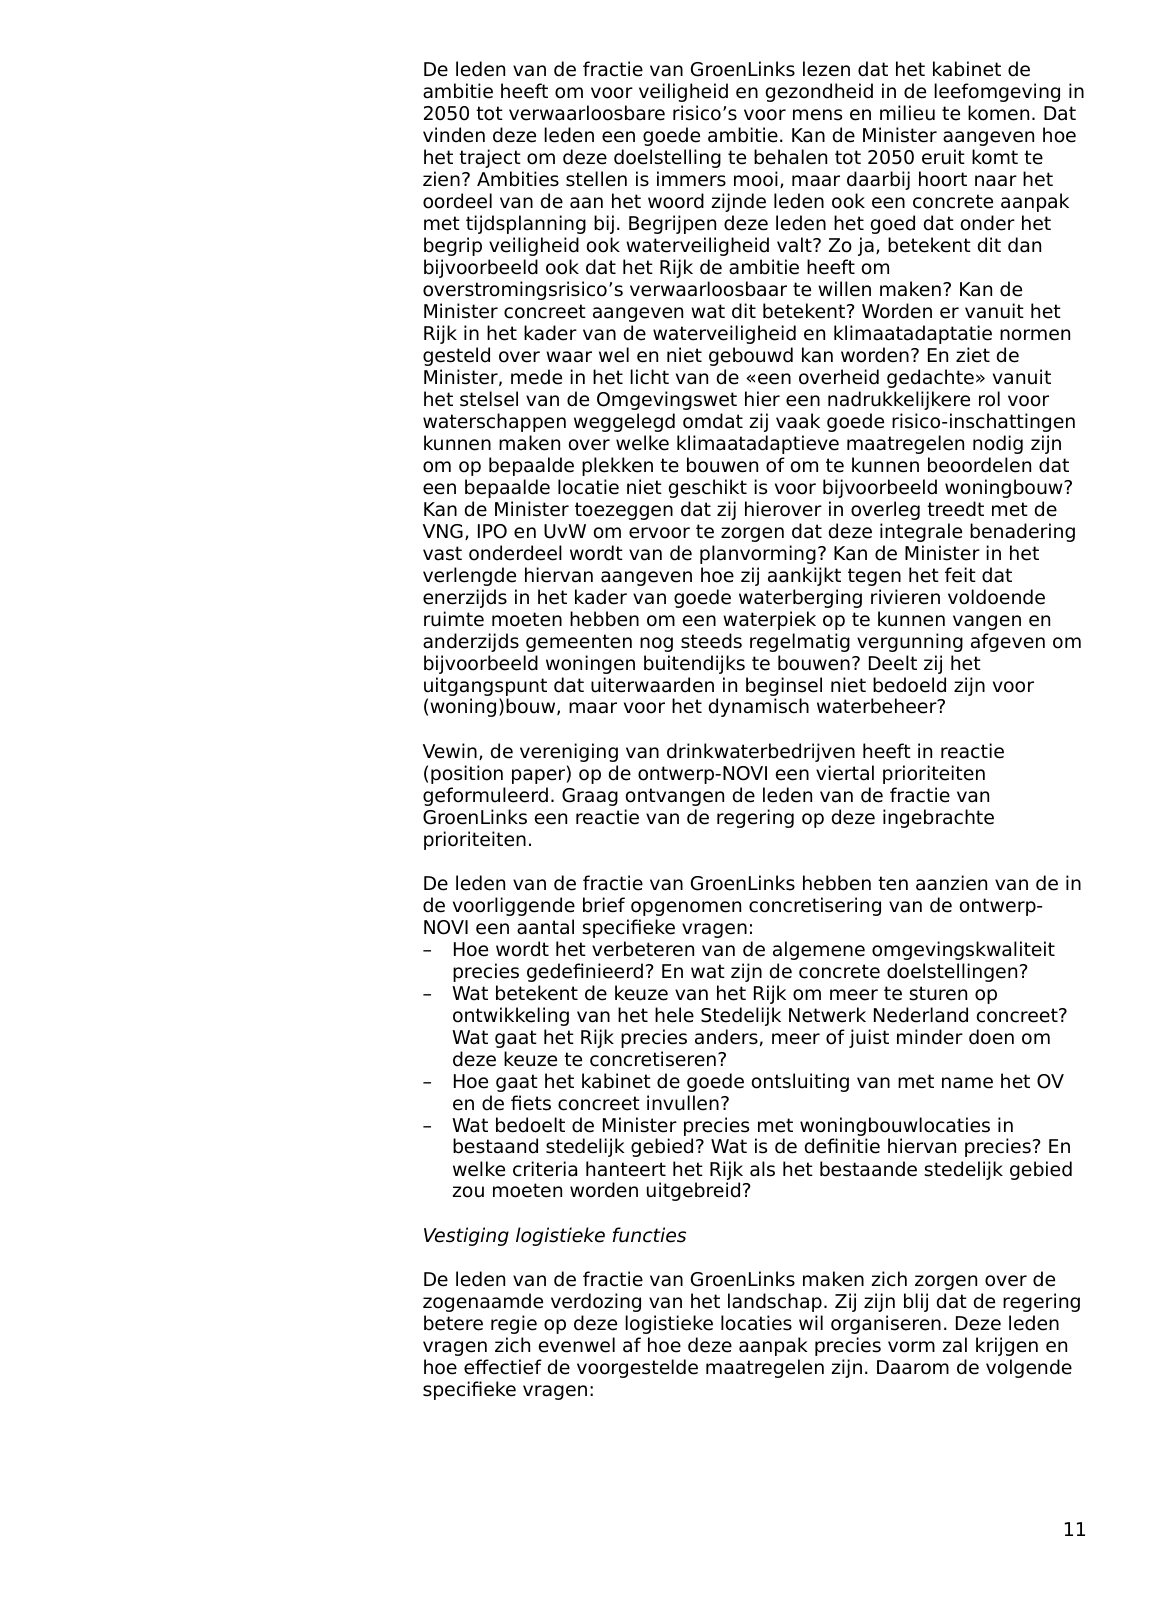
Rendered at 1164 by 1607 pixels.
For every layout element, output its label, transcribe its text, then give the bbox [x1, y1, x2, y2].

subtitle Vestiging logistieke functies [422, 1224, 1087, 1247]
text Vewin, de vereniging van drinkwaterbedrijven heeft in reactie (position paper) op de ontwerp-NOVI een viertal prioriteiten geformuleerd. Graag ontvangen de leden van de fractie van GroenLinks een reactie van de regering op deze ingebrachte prioriteiten. [422, 741, 1087, 851]
text De leden van de fractie van GroenLinks maken zich zorgen over de zogenaamde verdozing van het landschap. Zij zijn blij dat de regering betere regie op deze logistieke locaties wil organiseren. Deze leden vragen zich evenwel af hoe deze aanpak precies vorm zal krijgen en hoe effectief de voorgestelde maatregelen zijn. Daarom de volgende specifieke vragen: [422, 1269, 1087, 1401]
text – Wat bedoelt de Minister precies met woningbouwlocaties in bestaand stedelijk gebied? Wat is de definitie hiervan precies? En welke criteria hanteert het Rijk als het bestaande stedelijk gebied zou moeten worden uitgebreid? [422, 1114, 1087, 1202]
text – Hoe wordt het verbeteren van de algemene omgevingskwaliteit precies gedefinieerd? En wat zijn de concrete doelstellingen? [422, 939, 1087, 983]
text De leden van de fractie van GroenLinks lezen dat het kabinet de ambitie heeft om voor veiligheid en gezondheid in de leefomgeving in 2050 tot verwaarloosbare risico’s voor mens en milieu te komen. Dat vinden deze leden een goede ambitie. Kan de Minister aangeven hoe het traject om deze doelstelling te behalen tot 2050 eruit komt te zien? Ambities stellen is immers mooi, maar daarbij hoort naar het oordeel van de aan het woord zijnde leden ook een concrete aanpak met tijdsplanning bij. Begrijpen deze leden het goed dat onder het begrip veiligheid ook waterveiligheid valt? Zo ja, betekent dit dan bijvoorbeeld ook dat het Rijk de ambitie heeft om overstromingsrisico’s verwaarloosbaar te willen maken? Kan de Minister concreet aangeven wat dit betekent? Worden er vanuit het Rijk in het kader van de waterveiligheid en klimaatadaptatie normen gesteld over waar wel en niet gebouwd kan worden? En ziet de Minister, mede in het licht van de «een overheid gedachte» vanuit het stelsel van de Omgevingswet hier een nadrukkelijkere rol voor waterschappen weggelegd omdat zij vaak goede risico-inschattingen kunnen maken over welke klimaatadaptieve maatregelen nodig zijn om op bepaalde plekken te bouwen of om te kunnen beoordelen dat een bepaalde locatie niet geschikt is voor bijvoorbeeld woningbouw? Kan de Minister toezeggen dat zij hierover in overleg treedt met de VNG, IPO en UvW om ervoor te zorgen dat deze integrale benadering vast onderdeel wordt van de planvorming? Kan de Minister in het verlengde hiervan aangeven hoe zij aankijkt tegen het feit dat enerzijds in het kader van goede waterberging rivieren voldoende ruimte moeten hebben om een waterpiek op te kunnen vangen en anderzijds gemeenten nog steeds regelmatig vergunning afgeven om bijvoorbeeld woningen buitendijks te bouwen? Deelt zij het uitgangspunt dat uiterwaarden in beginsel niet bedoeld zijn voor (woning)bouw, maar voor het dynamisch waterbeheer? [422, 59, 1087, 718]
text – Hoe gaat het kabinet de goede ontsluiting van met name het OV en de fiets concreet invullen? [422, 1071, 1087, 1114]
text De leden van de fractie van GroenLinks hebben ten aanzien van de in de voorliggende brief opgenomen concretisering van de ontwerp-NOVI een aantal specifieke vragen: [422, 873, 1087, 939]
text – Wat betekent de keuze van het Rijk om meer te sturen op ontwikkeling van het hele Stedelijk Netwerk Nederland concreet? Wat gaat het Rijk precies anders, meer of juist minder doen om deze keuze te concretiseren? [422, 983, 1087, 1071]
